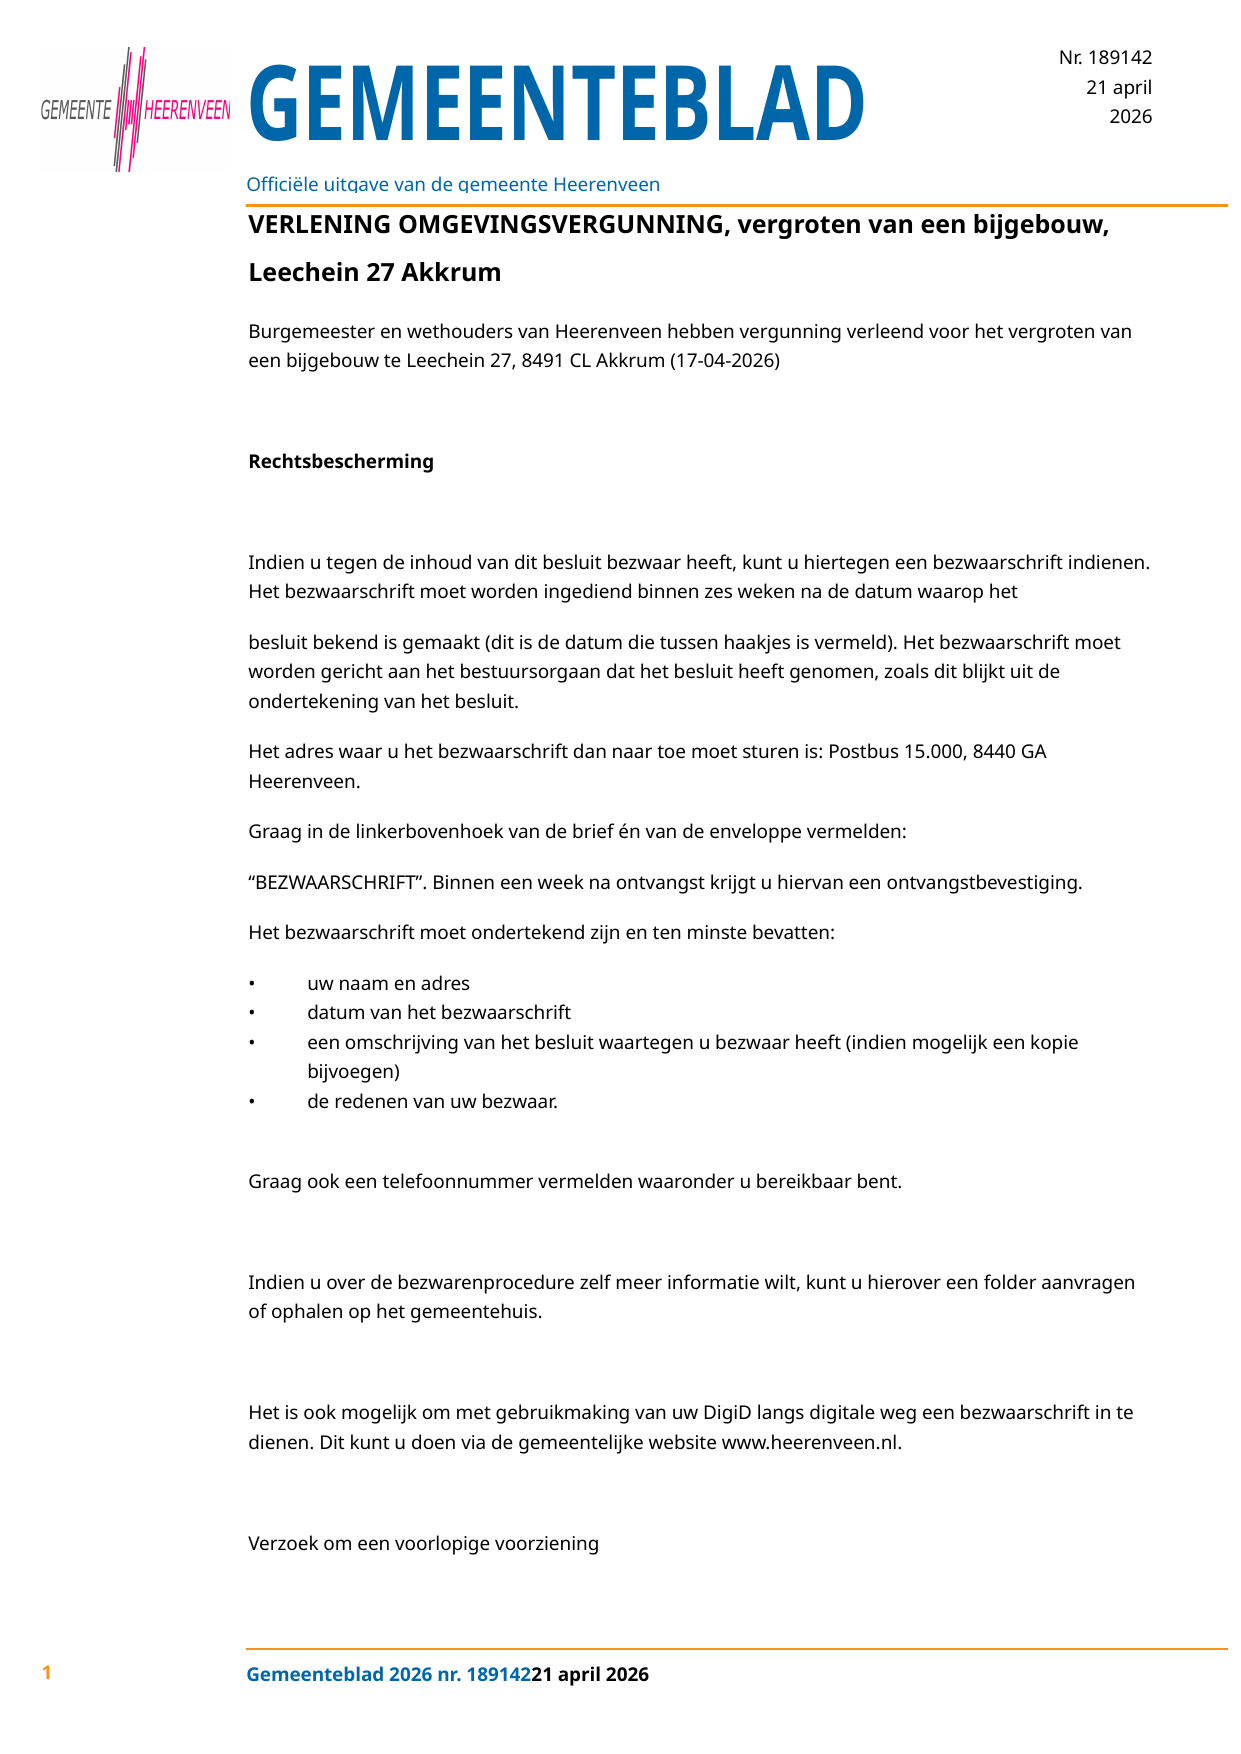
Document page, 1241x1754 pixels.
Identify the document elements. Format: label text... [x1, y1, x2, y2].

list een omschrijving van het besluit waartegen u bezwaar heeft (indien mogelijk een kopie bijvoegen) [248, 1029, 1152, 1084]
text “BEZWAARSCHRIFT”. Binnen een week na ontvangst krijgt u hiervan een ontvangstbevestiging. [248, 869, 1152, 895]
text VERLENING OMGEVINGSVERGUNNING, vergroten van een bijgebouw, Leechein 27 Akkrum [248, 207, 1152, 288]
text Het is ook mogelijk om met gebruikmaking van uw DigiD langs digitale weg een bezwaarschrift in te dienen. Dit kunt u doen via de gemeentelijke website www.heerenveen.nl. [248, 1399, 1152, 1455]
list uw naam en adres [248, 970, 1152, 996]
text Rechtsbescherming [248, 448, 1152, 474]
picture [41, 47, 231, 172]
text Verzoek om een voorlopige voorziening [248, 1530, 1152, 1556]
text Indien u over de bezwarenprocedure zelf meer informatie wilt, kunt u hierover een folder aanvragen of ophalen op het gemeentehuis. [248, 1269, 1152, 1324]
text Het adres waar u het bezwaarschrift dan naar toe moet sturen is: Postbus 15.000, 8440 GA Heerenveen. [248, 739, 1152, 794]
list datum van het bezwaarschrift [248, 999, 1152, 1025]
text besluit bekend is gemaakt (dit is de datum die tussen haakjes is vermeld). Het bezwaarschrift moet worden gericht aan het bestuursorgaan dat het besluit heeft genomen, zoals dit blijkt uit de ondertekening van het besluit. [248, 629, 1152, 714]
list de redenen van uw bezwaar. [248, 1088, 1152, 1114]
text Graag ook een telefoonnummer vermelden waaronder u bereikbaar bent. [248, 1168, 1152, 1194]
text Het bezwaarschrift moet ondertekend zijn en ten minste bevatten: [248, 919, 1152, 945]
text Burgemeester en wethouders van Heerenveen hebben vergunning verleend voor het vergroten van een bijgebouw te Leechein 27, 8491 CL Akkrum (17-04-2026) [248, 318, 1152, 373]
text Graag in de linkerbovenhoek van de brief én van de enveloppe vermelden: [248, 819, 1152, 844]
text Indien u tegen de inhoud van dit besluit bezwaar heeft, kunt u hiertegen een bezwaarschrift indienen. Het bezwaarschrift moet worden ingediend binnen zes weken na de datum waarop het [248, 549, 1152, 604]
